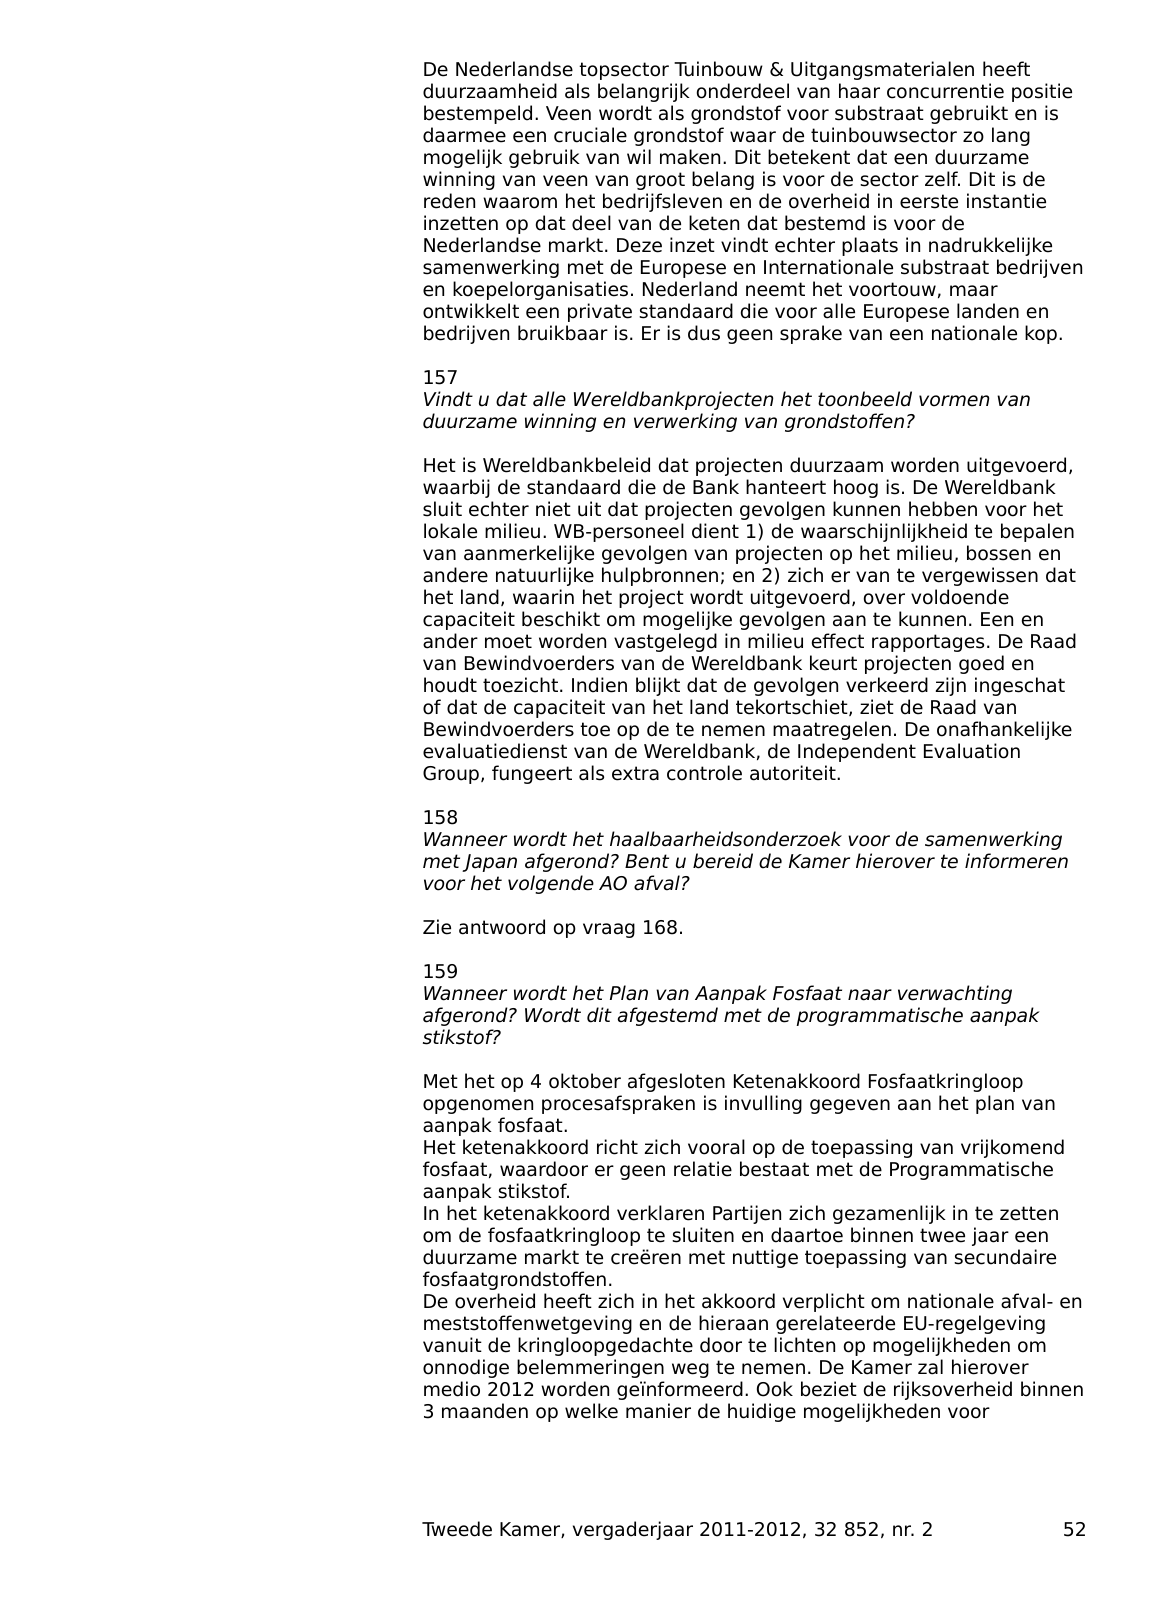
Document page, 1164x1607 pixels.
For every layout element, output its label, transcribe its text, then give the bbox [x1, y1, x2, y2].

text 157 [422, 367, 1087, 389]
text De overheid heeft zich in het akkoord verplicht om nationale afval- en meststoffenwetgeving en de hieraan gerelateerde EU-regelgeving vanuit de kringloopgedachte door te lichten op mogelijkheden om onnodige belemmeringen weg te nemen. De Kamer zal hierover medio 2012 worden geïnformeerd. Ook beziet de rijksoverheid binnen 3 maanden op welke manier de huidige mogelijkheden voor [422, 1291, 1087, 1423]
text De Nederlandse topsector Tuinbouw & Uitgangsmaterialen heeft duurzaamheid als belangrijk onderdeel van haar concurrentie positie bestempeld. Veen wordt als grondstof voor substraat gebruikt en is daarmee een cruciale grondstof waar de tuinbouwsector zo lang mogelijk gebruik van wil maken. Dit betekent dat een duurzame winning van veen van groot belang is voor de sector zelf. Dit is de reden waarom het bedrijfsleven en de overheid in eerste instantie inzetten op dat deel van de keten dat bestemd is voor de Nederlandse markt. Deze inzet vindt echter plaats in nadrukkelijke samenwerking met de Europese en Internationale substraat bedrijven en koepelorganisaties. Nederland neemt het voortouw, maar ontwikkelt een private standaard die voor alle Europese landen en bedrijven bruikbaar is. Er is dus geen sprake van een nationale kop. [422, 59, 1087, 345]
text Wanneer wordt het Plan van Aanpak Fosfaat naar verwachting afgerond? Wordt dit afgestemd met de programmatische aanpak stikstof? [422, 983, 1087, 1049]
text Vindt u dat alle Wereldbankprojecten het toonbeeld vormen van duurzame winning en verwerking van grondstoffen? [422, 389, 1087, 433]
text Wanneer wordt het haalbaarheidsonderzoek voor de samenwerking met Japan afgerond? Bent u bereid de Kamer hierover te informeren voor het volgende AO afval? [422, 829, 1087, 895]
text 159 [422, 961, 1087, 983]
text Zie antwoord op vraag 168. [422, 917, 1087, 939]
text Het is Wereldbankbeleid dat projecten duurzaam worden uitgevoerd, waarbij de standaard die de Bank hanteert hoog is. De Wereldbank sluit echter niet uit dat projecten gevolgen kunnen hebben voor het lokale milieu. WB-personeel dient 1) de waarschijnlijkheid te bepalen van aanmerkelijke gevolgen van projecten op het milieu, bossen en andere natuurlijke hulpbronnen; en 2) zich er van te vergewissen dat het land, waarin het project wordt uitgevoerd, over voldoende capaciteit beschikt om mogelijke gevolgen aan te kunnen. Een en ander moet worden vastgelegd in milieu effect rapportages. De Raad van Bewindvoerders van de Wereldbank keurt projecten goed en houdt toezicht. Indien blijkt dat de gevolgen verkeerd zijn ingeschat of dat de capaciteit van het land tekortschiet, ziet de Raad van Bewindvoerders toe op de te nemen maatregelen. De onafhankelijke evaluatiedienst van de Wereldbank, de Independent Evaluation Group, fungeert als extra controle autoriteit. [422, 455, 1087, 785]
text In het ketenakkoord verklaren Partijen zich gezamenlijk in te zetten om de fosfaatkringloop te sluiten en daartoe binnen twee jaar een duurzame markt te creëren met nuttige toepassing van secundaire fosfaatgrondstoffen. [422, 1203, 1087, 1291]
text Met het op 4 oktober afgesloten Ketenakkoord Fosfaatkringloop opgenomen procesafspraken is invulling gegeven aan het plan van aanpak fosfaat. [422, 1071, 1087, 1137]
text Het ketenakkoord richt zich vooral op de toepassing van vrijkomend fosfaat, waardoor er geen relatie bestaat met de Programmatische aanpak stikstof. [422, 1137, 1087, 1203]
text 158 [422, 807, 1087, 829]
